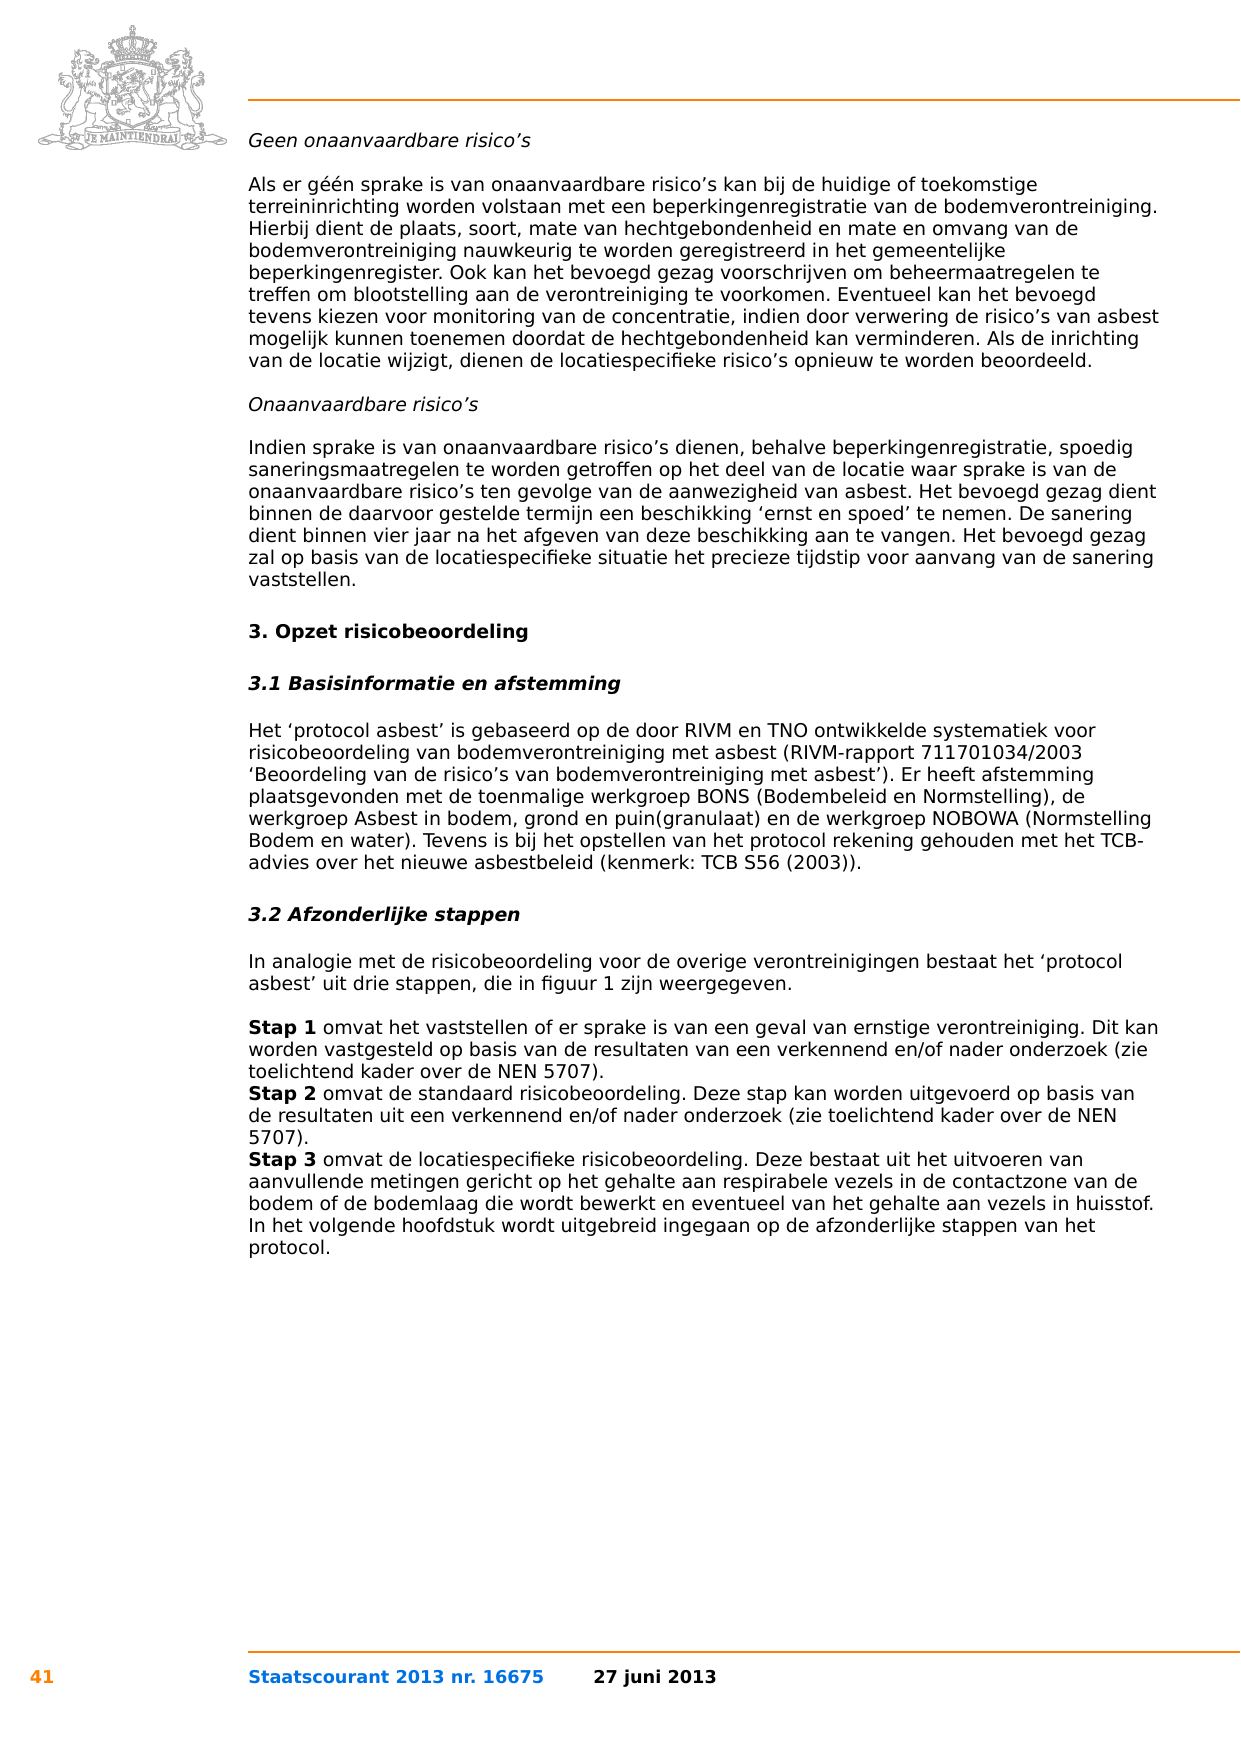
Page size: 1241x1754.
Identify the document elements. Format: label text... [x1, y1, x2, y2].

text Het ‘protocol asbest’ is gebaseerd op de door RIVM en TNO ontwikkelde systematiek voor risicobeoordeling van bodemverontreiniging met asbest (RIVM-rapport 711701034/2003 ‘Beoordeling van de risico’s van bodemverontreiniging met asbest’). Er heeft afstemming plaatsgevonden met de toenmalige werkgroep BONS (Bodembeleid en Normstelling), de werkgroep Asbest in bodem, grond en puin(granulaat) en de werkgroep NOBOWA (Normstelling Bodem en water). Tevens is bij het opstellen van het protocol rekening gehouden met het TCB-advies over het nieuwe asbestbeleid (kenmerk: TCB S56 (2003)). [248, 720, 1163, 874]
text Indien sprake is van onaanvaardbare risico’s dienen, behalve beperkingenregistratie, spoedig saneringsmaatregelen te worden getroffen op het deel van de locatie waar sprake is van de onaanvaardbare risico’s ten gevolge van de aanwezigheid van asbest. Het bevoegd gezag dient binnen de daarvoor gestelde termijn een beschikking ‘ernst en spoed’ te nemen. De sanering dient binnen vier jaar na het afgeven van deze beschikking aan te vangen. Het bevoegd gezag zal op basis van de locatiespecifieke situatie het precieze tijdstip voor aanvang van de sanering vaststellen. [248, 437, 1163, 591]
text Als er géén sprake is van onaanvaardbare risico’s kan bij de huidige of toekomstige terreininrichting worden volstaan met een beperkingenregistratie van de bodemverontreiniging. Hierbij dient de plaats, soort, mate van hechtgebondenheid en mate en omvang van de bodemverontreiniging nauwkeurig te worden geregistreerd in het gemeentelijke beperkingenregister. Ook kan het bevoegd gezag voorschrijven om beheermaatregelen te treffen om blootstelling aan de verontreiniging te voorkomen. Eventueel kan het bevoegd tevens kiezen voor monitoring van de concentratie, indien door verwering de risico’s van asbest mogelijk kunnen toenemen doordat de hechtgebondenheid kan verminderen. Als de inrichting van de locatie wijzigt, dienen de locatiespecifieke risico’s opnieuw te worden beoordeeld. [248, 174, 1163, 372]
subtitle Onaanvaardbare risico’s [248, 393, 1163, 415]
subtitle Geen onaanvaardbare risico’s [248, 130, 1163, 152]
picture [38, 25, 227, 150]
subtitle 3.1 Basisinformatie en afstemming [248, 673, 1163, 695]
subtitle 3. Opzet risicobeoordeling [248, 621, 1163, 643]
subtitle 3.2 Afzonderlijke stappen [248, 904, 1163, 926]
text Stap 1 omvat het vaststellen of er sprake is van een geval van ernstige verontreiniging. Dit kan worden vastgesteld op basis van de resultaten van een verkennend en/of nader onderzoek (zie toelichtend kader over de NEN 5707). [248, 1017, 1163, 1083]
text Stap 3 omvat de locatiespecifieke risicobeoordeling. Deze bestaat uit het uitvoeren van aanvullende metingen gericht op het gehalte aan respirabele vezels in de contactzone van de bodem of de bodemlaag die wordt bewerkt en eventueel van het gehalte aan vezels in huisstof. In het volgende hoofdstuk wordt uitgebreid ingegaan op de afzonderlijke stappen van het protocol. [248, 1149, 1163, 1258]
text In analogie met de risicobeoordeling voor de overige verontreinigingen bestaat het ‘protocol asbest’ uit drie stappen, die in figuur 1 zijn weergegeven. [248, 951, 1163, 995]
text Stap 2 omvat de standaard risicobeoordeling. Deze stap kan worden uitgevoerd op basis van de resultaten uit een verkennend en/of nader onderzoek (zie toelichtend kader over de NEN 5707). [248, 1083, 1163, 1149]
